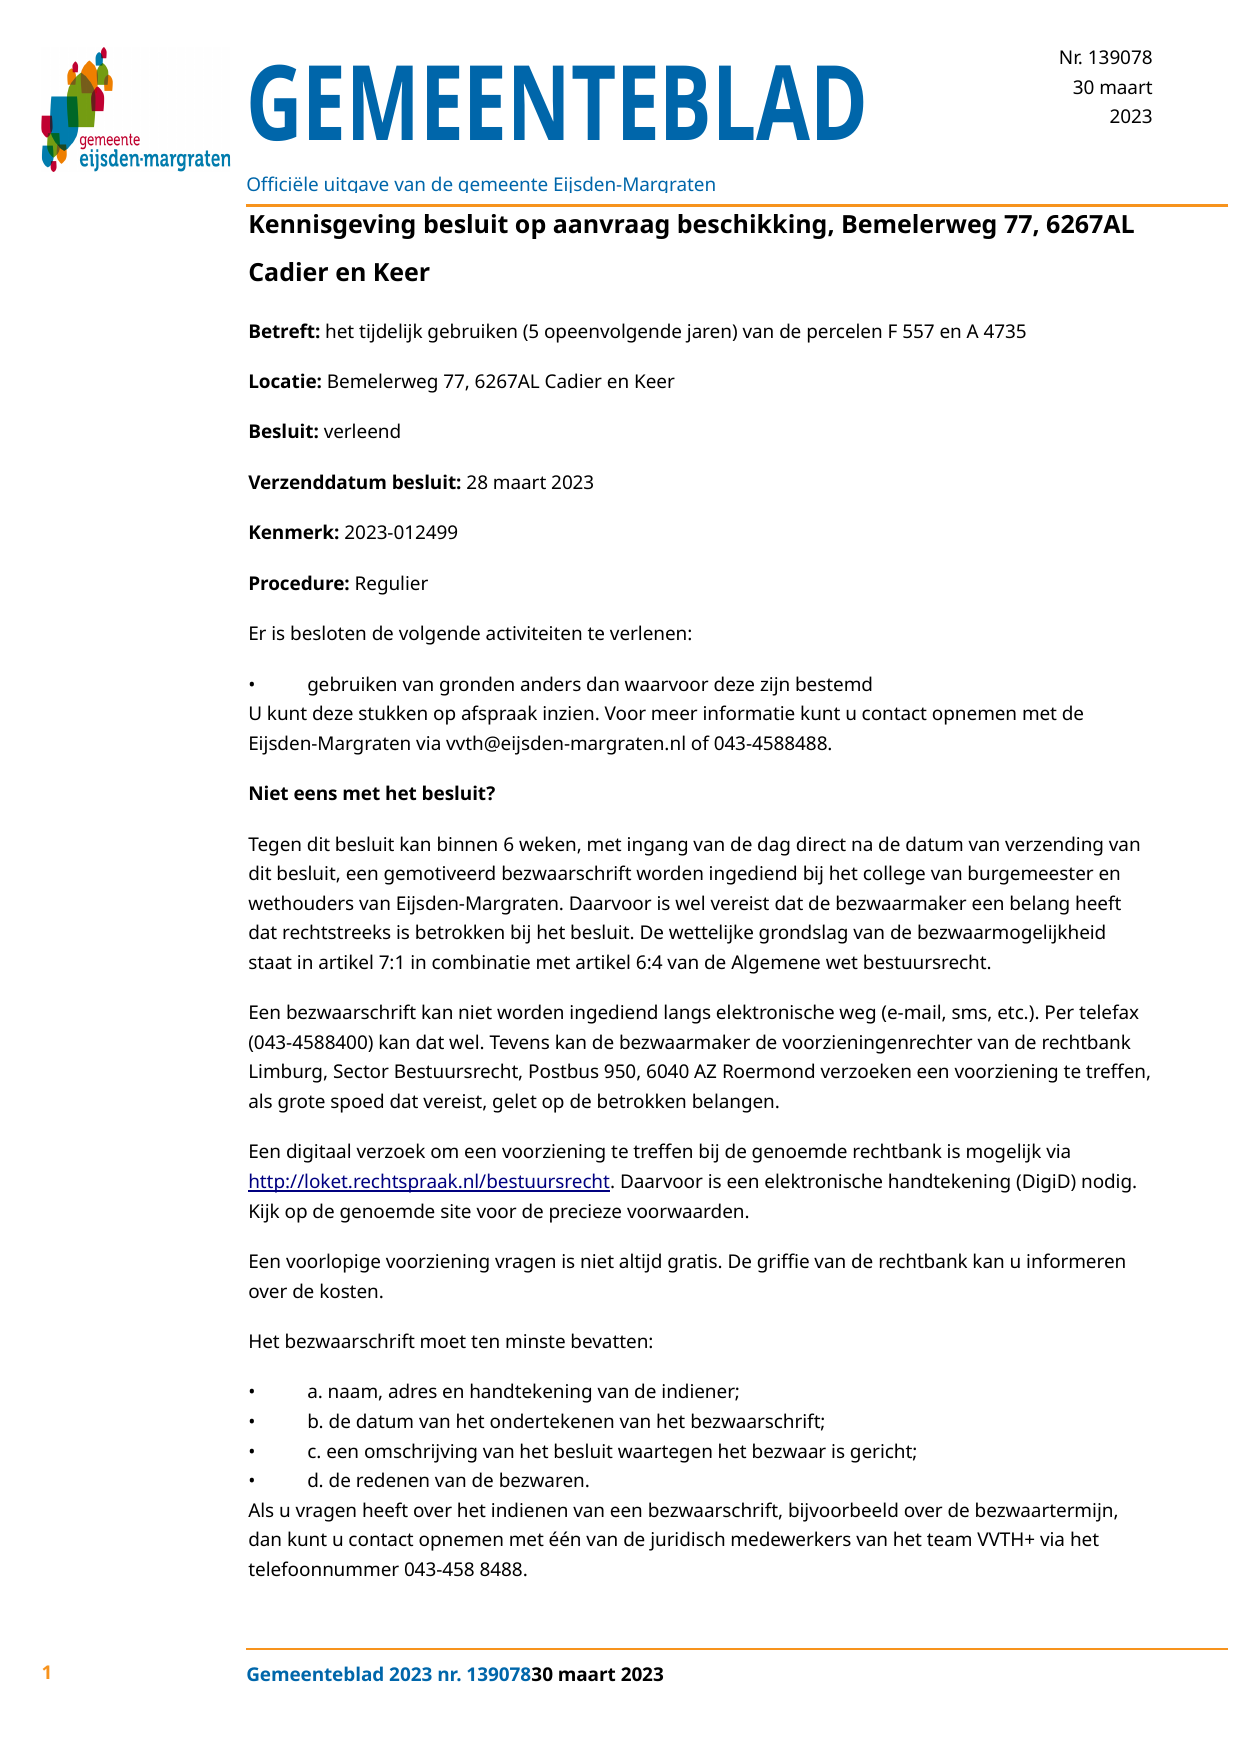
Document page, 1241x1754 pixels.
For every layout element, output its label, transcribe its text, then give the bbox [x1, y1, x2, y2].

list b. de datum van het ondertekenen van het bezwaarschrift; [248, 1408, 1152, 1434]
text Kenmerk: 2023-012499 [248, 519, 1152, 545]
text U kunt deze stukken op afspraak inzien. Voor meer informatie kunt u contact opnemen met de Eijsden-Margraten via vvth@eijsden-margraten.nl of 043-4588488. [248, 700, 1152, 756]
list a. naam, adres en handtekening van de indiener; [248, 1379, 1152, 1404]
text Een digitaal verzoek om een voorziening te treffen bij de genoemde rechtbank is mogelijk via http://loket.rechtspraak.nl/bestuursrecht. Daarvoor is een elektronische handtekening (DigiD) nodig. Kijk op de genoemde site voor de precieze voorwaarden. [248, 1139, 1152, 1224]
picture [41, 47, 231, 172]
text Er is besloten de volgende activiteiten te verlenen: [248, 620, 1152, 646]
list d. de redenen van de bezwaren. [248, 1467, 1152, 1493]
text Kennisgeving besluit op aanvraag beschikking, Bemelerweg 77, 6267AL Cadier en Keer [248, 207, 1152, 288]
text Een voorlopige voorziening vragen is niet altijd gratis. De griffie van de rechtbank kan u informeren over de kosten. [248, 1248, 1152, 1304]
text Verzenddatum besluit: 28 maart 2023 [248, 469, 1152, 495]
text Als u vragen heeft over het indienen van een bezwaarschrift, bijvoorbeeld over de bezwaartermijn, dan kunt u contact opnemen met één van de juridisch medewerkers van het team VVTH+ via het telefoonnummer 043-458 8488. [248, 1497, 1152, 1582]
text Niet eens met het besluit? [248, 780, 1152, 806]
text Het bezwaarschrift moet ten minste bevatten: [248, 1328, 1152, 1354]
list gebruiken van gronden anders dan waarvoor deze zijn bestemd [248, 671, 1152, 697]
text Een bezwaarschrift kan niet worden ingediend langs elektronische weg (e-mail, sms, etc.). Per telefax (043-4588400) kan dat wel. Tevens kan de bezwaarmaker de voorzieningenrechter van de rechtbank Limburg, Sector Bestuursrecht, Postbus 950, 6040 AZ Roermond verzoeken een voorziening te treffen, als grote spoed dat vereist, gelet op de betrokken belangen. [248, 999, 1152, 1114]
text Besluit: verleend [248, 419, 1152, 444]
text Tegen dit besluit kan binnen 6 weken, met ingang van de dag direct na de datum van verzending van dit besluit, een gemotiveerd bezwaarschrift worden ingediend bij het college van burgemeester en wethouders van Eijsden-Margraten. Daarvoor is wel vereist dat de bezwaarmaker een belang heeft dat rechtstreeks is betrokken bij het besluit. De wettelijke grondslag van de bezwaarmogelijkheid staat in artikel 7:1 in combinatie met artikel 6:4 van de Algemene wet bestuursrecht. [248, 831, 1152, 975]
text Betreft: het tijdelijk gebruiken (5 opeenvolgende jaren) van de percelen F 557 en A 4735 [248, 318, 1152, 344]
text Locatie: Bemelerweg 77, 6267AL Cadier en Keer [248, 368, 1152, 394]
list c. een omschrijving van het besluit waartegen het bezwaar is gericht; [248, 1438, 1152, 1464]
text Procedure: Regulier [248, 570, 1152, 596]
